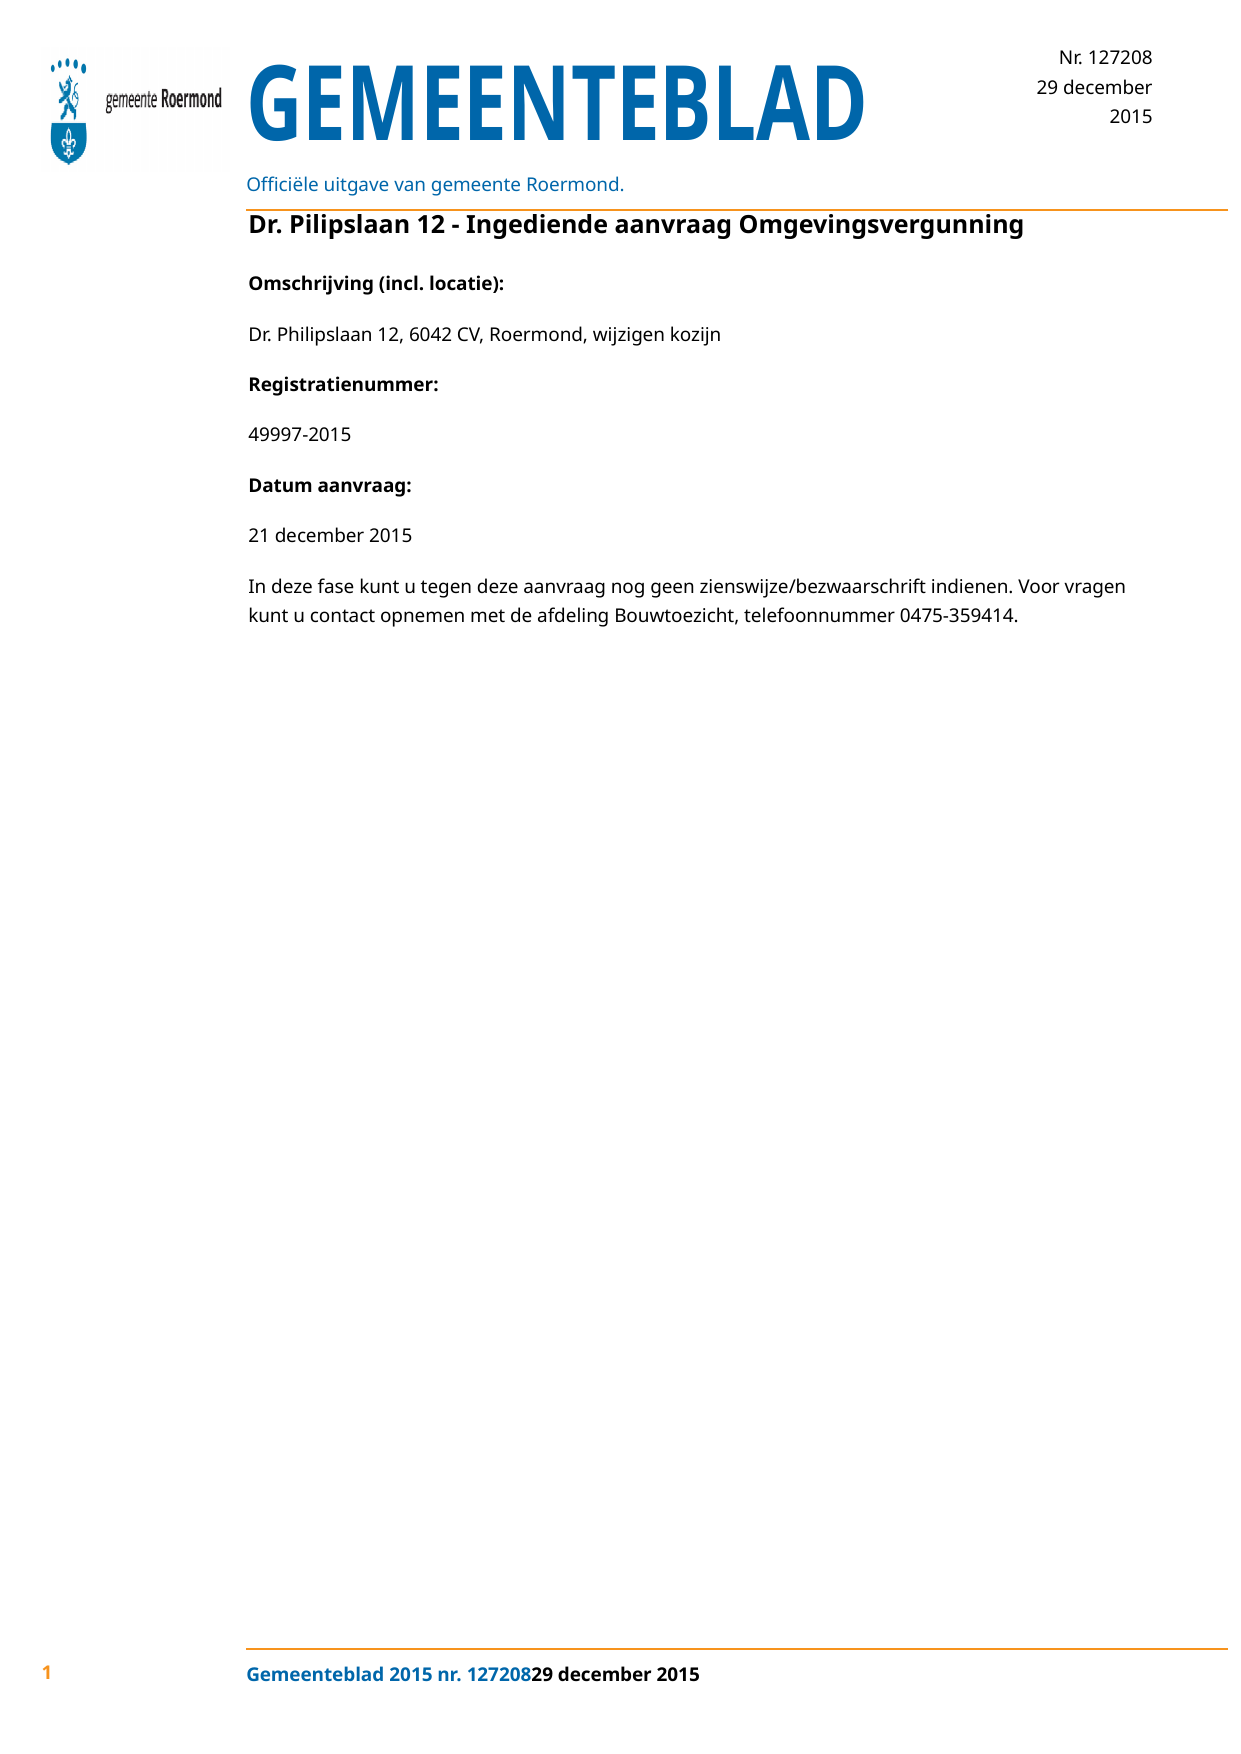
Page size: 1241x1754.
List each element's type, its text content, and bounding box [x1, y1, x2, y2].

text Dr. Philipslaan 12, 6042 CV, Roermond, wijzigen kozijn [248, 321, 1152, 346]
text In deze fase kunt u tegen deze aanvraag nog geen zienswijze/bezwaarschrift indienen. Voor vragen kunt u contact opnemen met de afdeling Bouwtoezicht, telefoonnummer 0475-359414. [248, 573, 1152, 628]
text Dr. Pilipslaan 12 - Ingediende aanvraag Omgevingsvergunning [248, 211, 1152, 241]
text Registratienummer: [248, 371, 1152, 397]
text Datum aanvraag: [248, 472, 1152, 498]
picture [41, 47, 231, 172]
text 49997-2015 [248, 422, 1152, 447]
text 21 december 2015 [248, 522, 1152, 548]
text Omschrijving (incl. locatie): [248, 270, 1152, 296]
